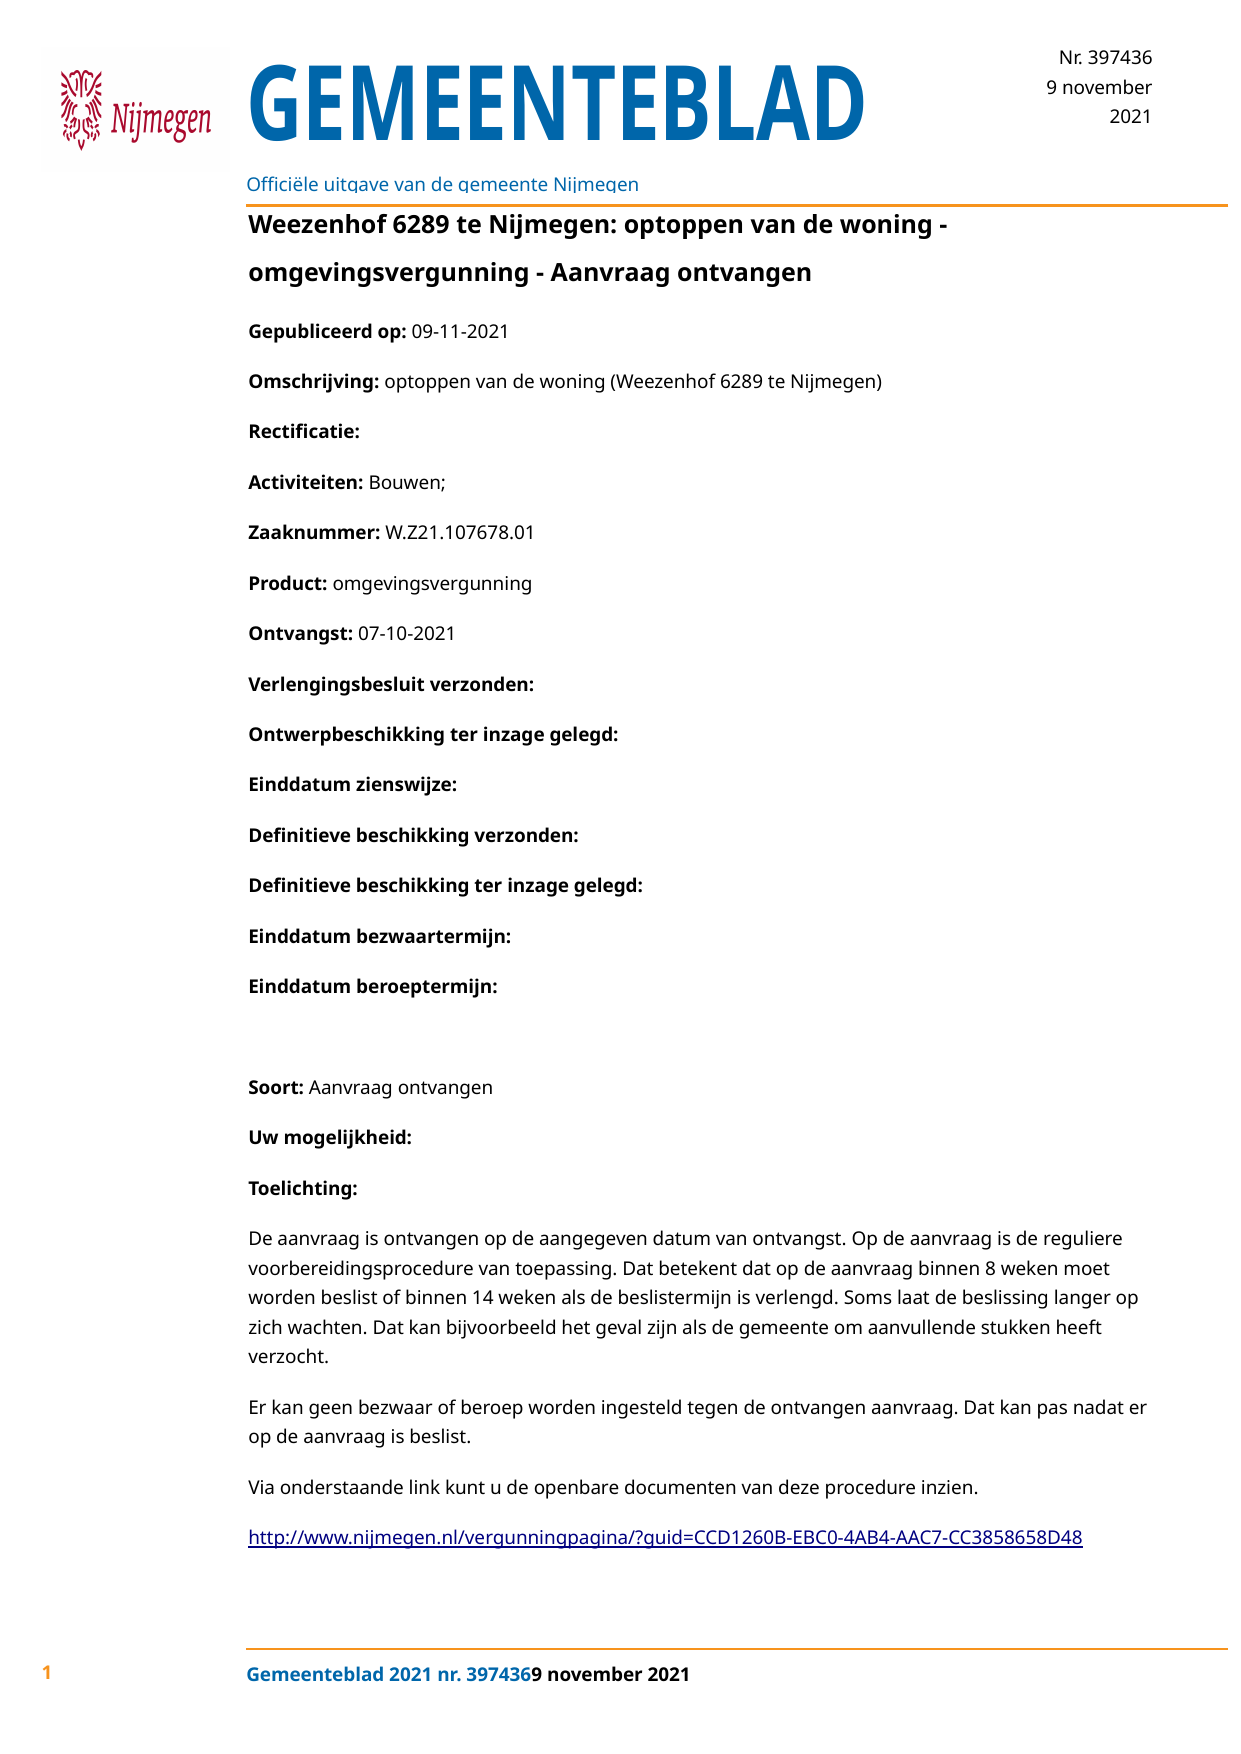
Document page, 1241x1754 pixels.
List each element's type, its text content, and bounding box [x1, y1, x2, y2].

text Weezenhof 6289 te Nijmegen: optoppen van de woning - omgevingsvergunning - Aanvraag ontvangen [248, 207, 1152, 288]
text Via onderstaande link kunt u de openbare documenten van deze procedure inzien. [248, 1474, 1152, 1500]
text Einddatum bezwaartermijn: [248, 923, 1152, 949]
text Gepubliceerd op: 09-11-2021 [248, 318, 1152, 344]
text Activiteiten: Bouwen; [248, 469, 1152, 495]
text Er kan geen bezwaar of beroep worden ingesteld tegen de ontvangen aanvraag. Dat kan pas nadat er op de aanvraag is beslist. [248, 1394, 1152, 1449]
text Ontvangst: 07-10-2021 [248, 620, 1152, 646]
text Zaaknummer: W.Z21.107678.01 [248, 519, 1152, 545]
text Product: omgevingsvergunning [248, 570, 1152, 596]
text Definitieve beschikking verzonden: [248, 822, 1152, 848]
text Einddatum zienswijze: [248, 772, 1152, 797]
text Soort: Aanvraag ontvangen [248, 1074, 1152, 1100]
text Verlengingsbesluit verzonden: [248, 671, 1152, 697]
text http://www.nijmegen.nl/vergunningpagina/?guid=CCD1260B-EBC0-4AB4-AAC7-CC3858658D48 [248, 1524, 1152, 1550]
text Ontwerpbeschikking ter inzage gelegd: [248, 721, 1152, 747]
picture [41, 47, 231, 172]
text Uw mogelijkheid: [248, 1124, 1152, 1150]
text Omschrijving: optoppen van de woning (Weezenhof 6289 te Nijmegen) [248, 368, 1152, 394]
text Definitieve beschikking ter inzage gelegd: [248, 872, 1152, 898]
text Toelichting: [248, 1175, 1152, 1201]
text Einddatum beroeptermijn: [248, 973, 1152, 999]
text De aanvraag is ontvangen op de aangegeven datum van ontvangst. Op de aanvraag is de reguliere voorbereidingsprocedure van toepassing. Dat betekent dat op de aanvraag binnen 8 weken moet worden beslist of binnen 14 weken als de beslistermijn is verlengd. Soms laat de beslissing langer op zich wachten. Dat kan bijvoorbeeld het geval zijn als de gemeente om aanvullende stukken heeft verzocht. [248, 1225, 1152, 1369]
text Rectificatie: [248, 419, 1152, 444]
